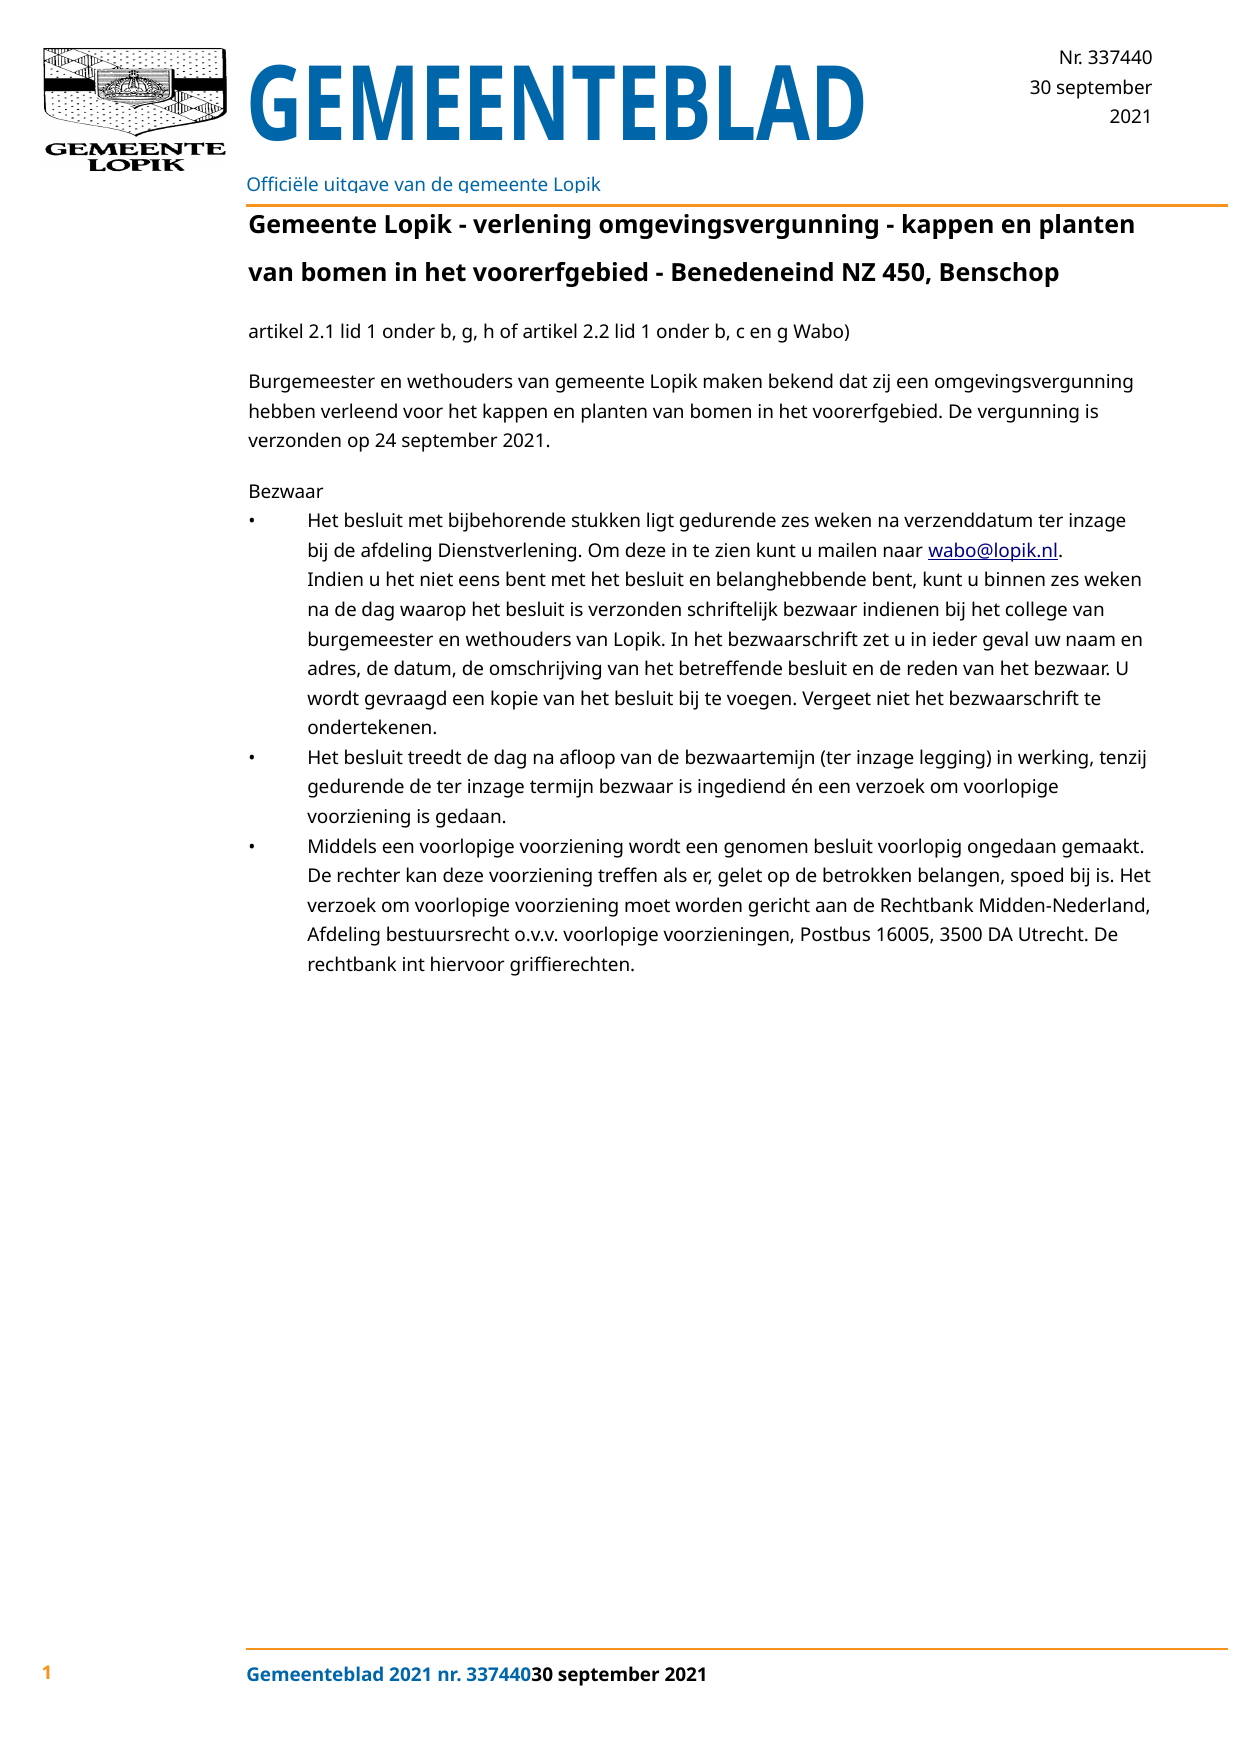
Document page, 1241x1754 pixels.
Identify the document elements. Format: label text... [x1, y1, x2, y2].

text Bezwaar [248, 478, 1152, 504]
text Burgemeester en wethouders van gemeente Lopik maken bekend dat zij een omgevingsvergunning hebben verleend voor het kappen en planten van bomen in het voorerfgebied. De vergunning is verzonden op 24 september 2021. [248, 368, 1152, 453]
list Middels een voorlopige voorziening wordt een genomen besluit voorlopig ongedaan gemaakt. De rechter kan deze voorziening treffen als er, gelet op de betrokken belangen, spoed bij is. Het verzoek om voorlopige voorziening moet worden gericht aan de Rechtbank Midden-Nederland, Afdeling bestuursrecht o.v.v. voorlopige voorzieningen, Postbus 16005, 3500 DA Utrecht. De rechtbank int hiervoor griffierechten. [248, 833, 1152, 977]
text Gemeente Lopik - verlening omgevingsvergunning - kappen en planten van bomen in het voorerfgebied - Benedeneind NZ 450, Benschop [248, 207, 1152, 288]
text artikel 2.1 lid 1 onder b, g, h of artikel 2.2 lid 1 onder b, c en g Wabo) [248, 318, 1152, 344]
list Het besluit treedt de dag na afloop van de bezwaartemijn (ter inzage legging) in werking, tenzij gedurende de ter inzage termijn bezwaar is ingediend én een verzoek om voorlopige voorziening is gedaan. [248, 744, 1152, 829]
list Indien u het niet eens bent met het besluit en belanghebbende bent, kunt u binnen zes weken na de dag waarop het besluit is verzonden schriftelijk bezwaar indienen bij het college van burgemeester en wethouders van Lopik. In het bezwaarschrift zet u in ieder geval uw naam en adres, de datum, de omschrijving van het betreffende besluit en de reden van het bezwaar. U wordt gevraagd een kopie van het besluit bij te voegen. Vergeet niet het bezwaarschrift te ondertekenen. [248, 567, 1152, 740]
list Het besluit met bijbehorende stukken ligt gedurende zes weken na verzenddatum ter inzage bij de afdeling Dienstverlening. Om deze in te zien kunt u mailen naar wabo@lopik.nl. [248, 507, 1152, 563]
picture [41, 47, 231, 172]
